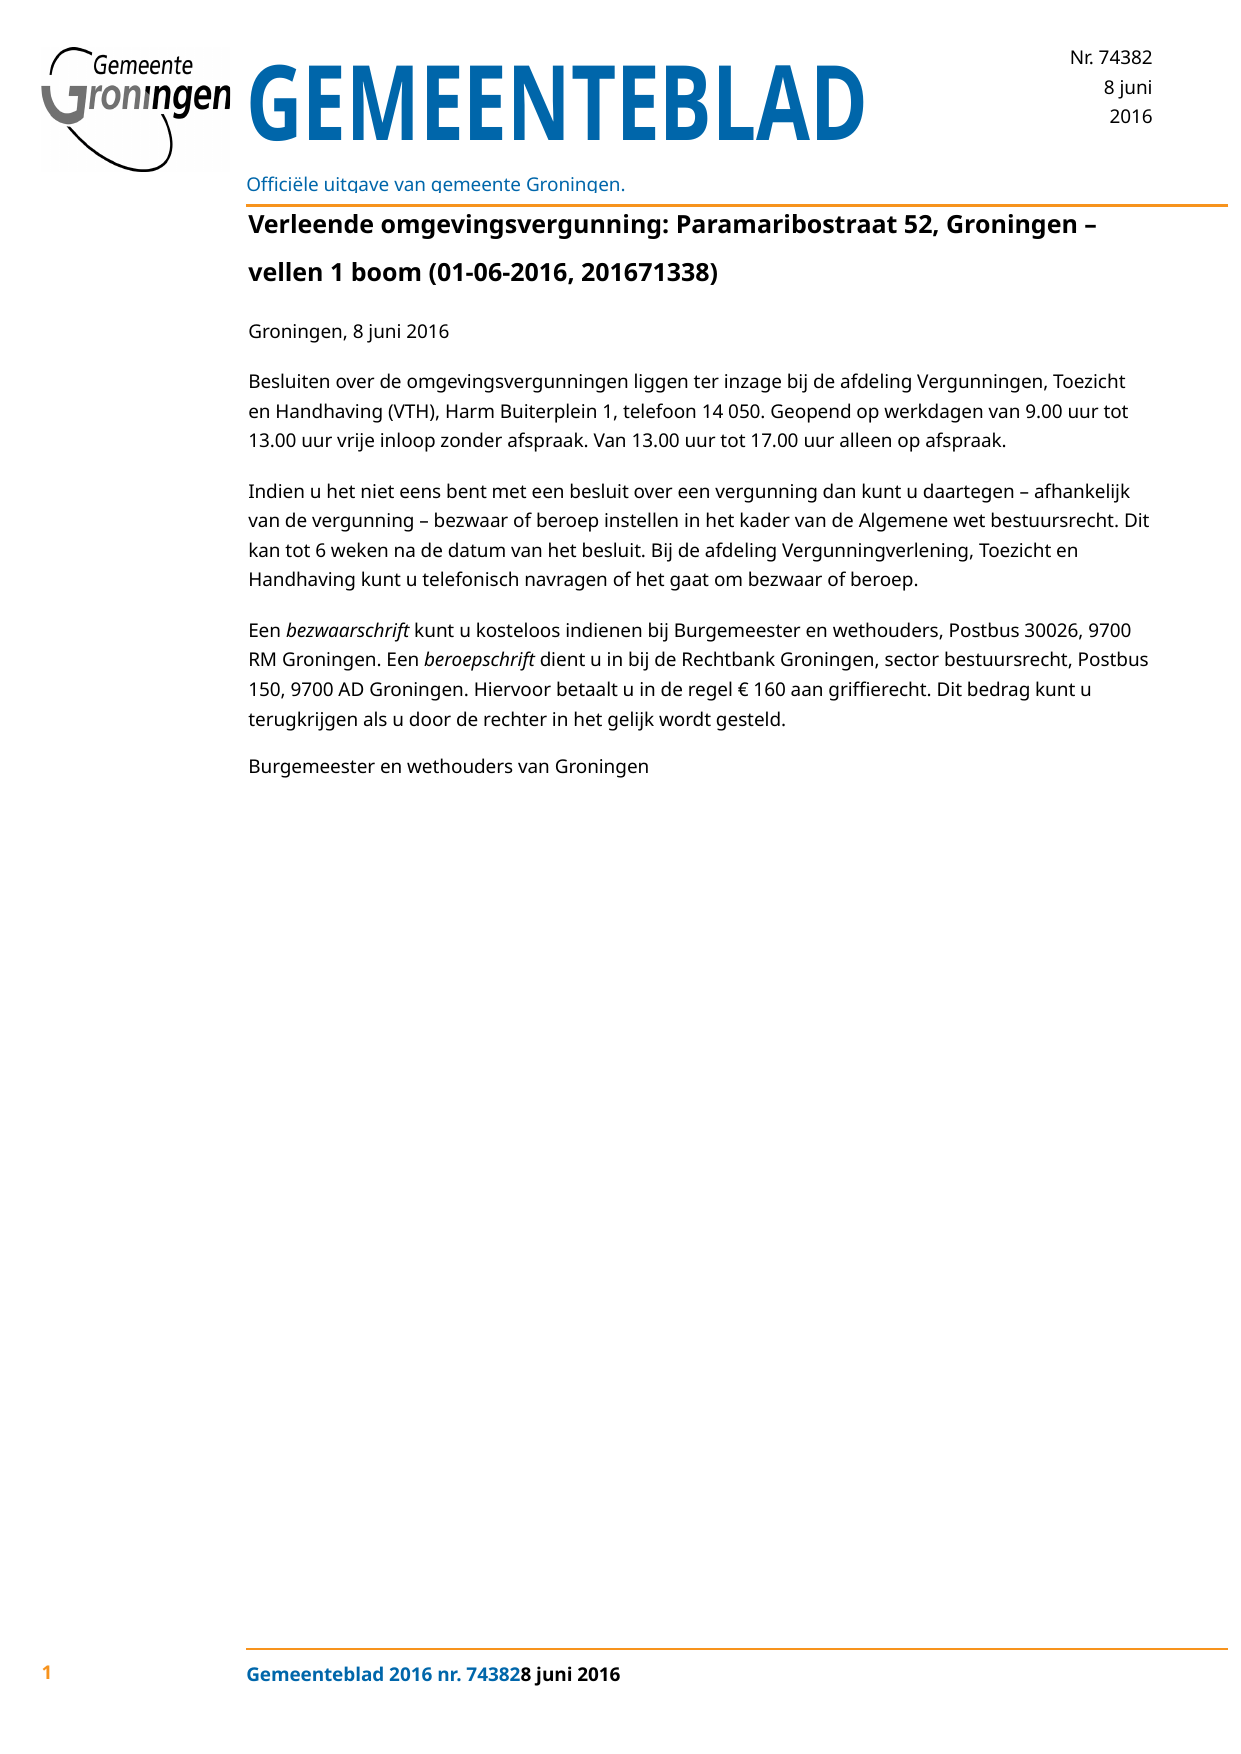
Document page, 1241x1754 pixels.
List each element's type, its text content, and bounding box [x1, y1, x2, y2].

text Een bezwaarschrift kunt u kosteloos indienen bij Burgemeester en wethouders, Postbus 30026, 9700 RM Groningen. Een beroepschrift dient u in bij de Rechtbank Groningen, sector bestuursrecht, Postbus 150, 9700 AD Groningen. Hiervoor betaalt u in de regel € 160 aan griffierecht. Dit bedrag kunt u terugkrijgen als u door de rechter in het gelijk wordt gesteld. [248, 617, 1152, 732]
text Groningen, 8 juni 2016 [248, 318, 1152, 344]
text Besluiten over de omgevingsvergunningen liggen ter inzage bij de afdeling Vergunningen, Toezicht en Handhaving (VTH), Harm Buiterplein 1, telefoon 14 050. Geopend op werkdagen van 9.00 uur tot 13.00 uur vrije inloop zonder afspraak. Van 13.00 uur tot 17.00 uur alleen op afspraak. [248, 368, 1152, 453]
text Burgemeester en wethouders van Groningen [248, 754, 1152, 779]
picture [41, 47, 231, 172]
text Indien u het niet eens bent met een besluit over een vergunning dan kunt u daartegen – afhankelijk van de vergunning – bezwaar of beroep instellen in het kader van de Algemene wet bestuursrecht. Dit kan tot 6 weken na de datum van het besluit. Bij de afdeling Vergunningverlening, Toezicht en Handhaving kunt u telefonisch navragen of het gaat om bezwaar of beroep. [248, 478, 1152, 592]
text Verleende omgevingsvergunning: Paramaribostraat 52, Groningen – vellen 1 boom (01-06-2016, 201671338) [248, 207, 1152, 288]
